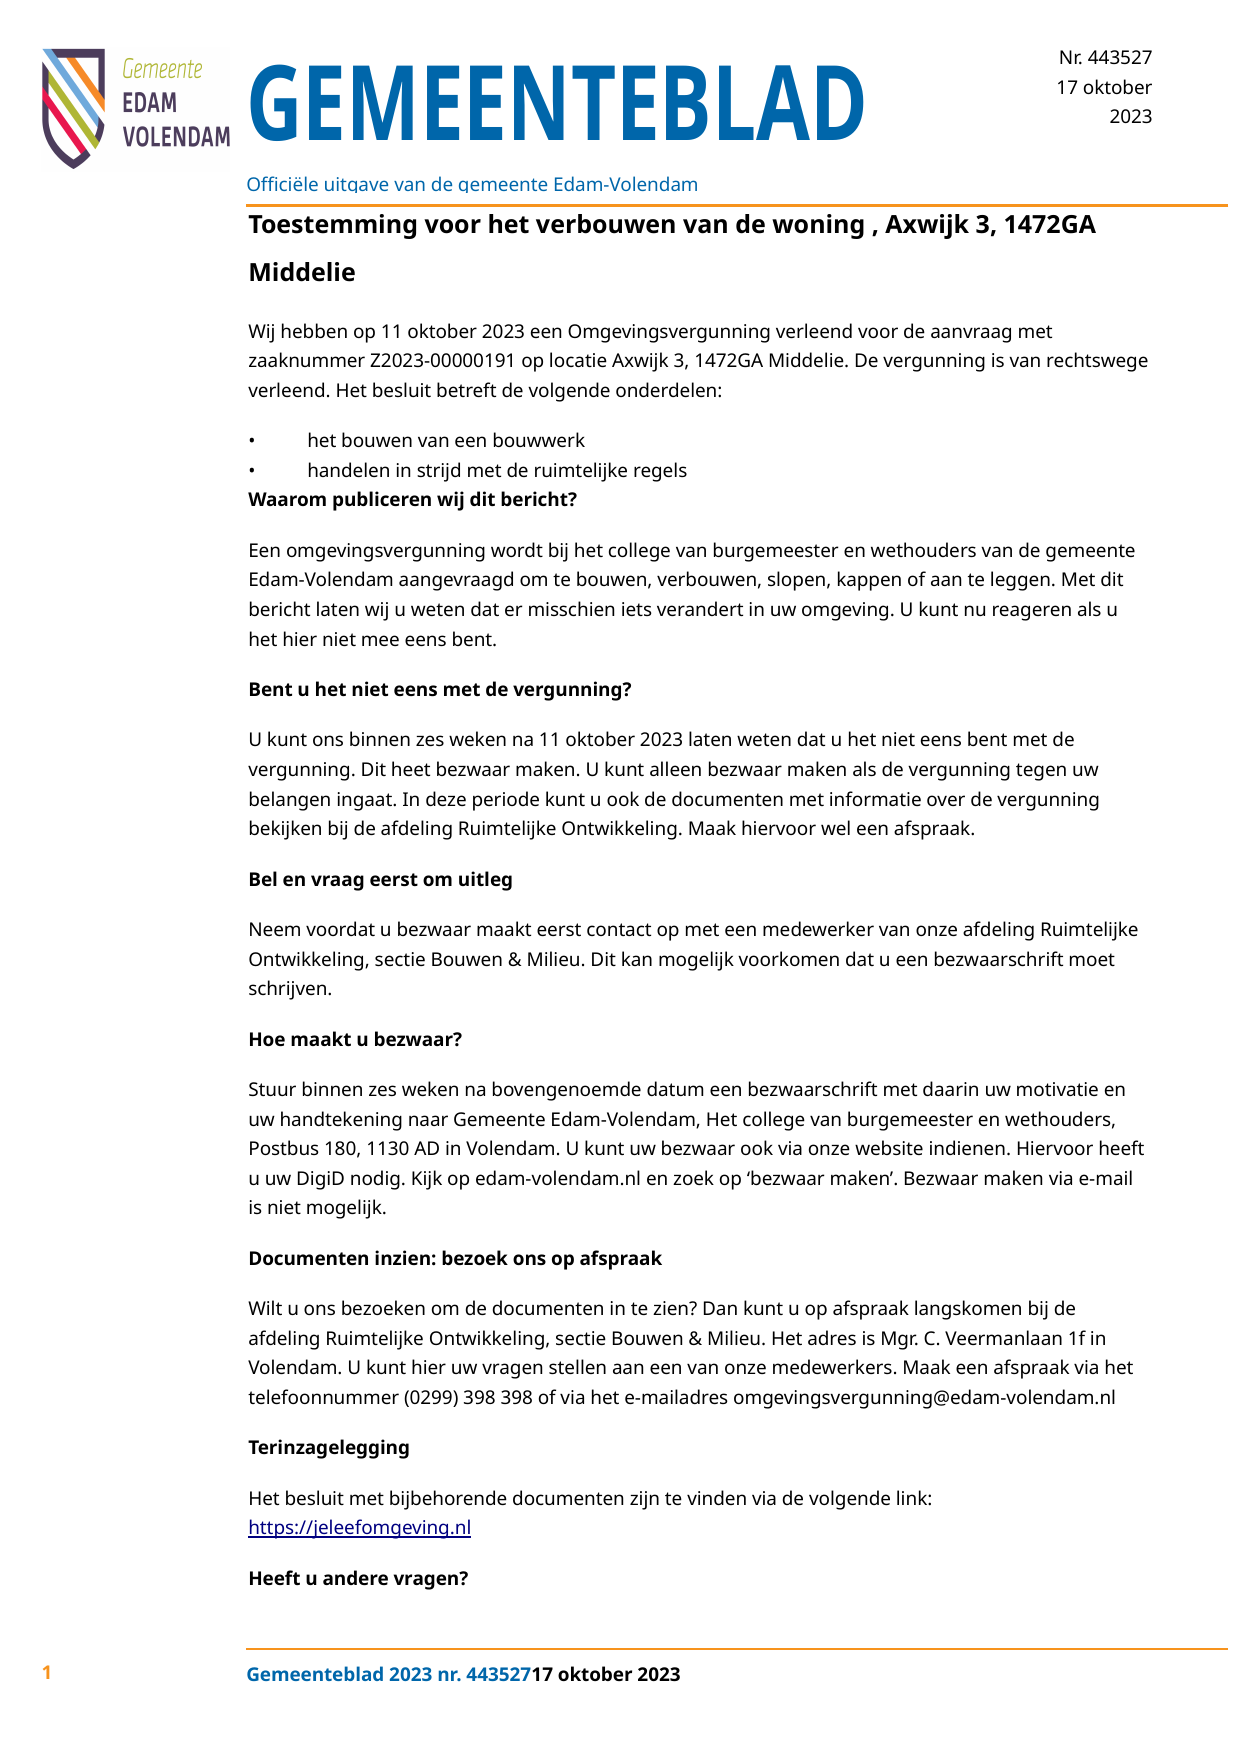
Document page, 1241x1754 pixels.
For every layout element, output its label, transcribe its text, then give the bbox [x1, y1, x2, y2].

text Wilt u ons bezoeken om de documenten in te zien? Dan kunt u op afspraak langskomen bij de afdeling Ruimtelijke Ontwikkeling, sectie Bouwen & Milieu. Het adres is Mgr. C. Veermanlaan 1f in Volendam. U kunt hier uw vragen stellen aan een van onze medewerkers. Maak een afspraak via het telefoonnummer (0299) 398 398 of via het e-mailadres omgevingsvergunning@edam-volendam.nl [248, 1295, 1152, 1410]
text Documenten inzien: bezoek ons op afspraak [248, 1245, 1152, 1271]
text Het besluit met bijbehorende documenten zijn te vinden via de volgende link: https://jeleefomgeving.nl [248, 1485, 1152, 1540]
text Een omgevingsvergunning wordt bij het college van burgemeester en wethouders van de gemeente Edam-Volendam aangevraagd om te bouwen, verbouwen, slopen, kappen of aan te leggen. Met dit bericht laten wij u weten dat er misschien iets verandert in uw omgeving. U kunt nu reageren als u het hier niet mee eens bent. [248, 537, 1152, 652]
text Waarom publiceren wij dit bericht? [248, 487, 1152, 512]
text Wij hebben op 11 oktober 2023 een Omgevingsvergunning verleend voor de aanvraag met zaaknummer Z2023-00000191 op locatie Axwijk 3, 1472GA Middelie. De vergunning is van rechtswege verleend. Het besluit betreft de volgende onderdelen: [248, 318, 1152, 403]
text Heeft u andere vragen? [248, 1565, 1152, 1591]
list handelen in strijd met de ruimtelijke regels [248, 457, 1152, 483]
text Bel en vraag eerst om uitleg [248, 866, 1152, 892]
list het bouwen van een bouwwerk [248, 427, 1152, 453]
text Stuur binnen zes weken na bovengenoemde datum een bezwaarschrift met daarin uw motivatie en uw handtekening naar Gemeente Edam-Volendam, Het college van burgemeester en wethouders, Postbus 180, 1130 AD in Volendam. U kunt uw bezwaar ook via onze website indienen. Hiervoor heeft u uw DigiD nodig. Kijk op edam-volendam.nl en zoek op ‘bezwaar maken’. Bezwaar maken via e-mail is niet mogelijk. [248, 1076, 1152, 1220]
text Neem voordat u bezwaar maakt eerst contact op met een medewerker van onze afdeling Ruimtelijke Ontwikkeling, sectie Bouwen & Milieu. Dit kan mogelijk voorkomen dat u een bezwaarschrift moet schrijven. [248, 916, 1152, 1001]
text Terinzagelegging [248, 1434, 1152, 1460]
text U kunt ons binnen zes weken na 11 oktober 2023 laten weten dat u het niet eens bent met de vergunning. Dit heet bezwaar maken. U kunt alleen bezwaar maken als de vergunning tegen uw belangen ingaat. In deze periode kunt u ook de documenten met informatie over de vergunning bekijken bij de afdeling Ruimtelijke Ontwikkeling. Maak hiervoor wel een afspraak. [248, 727, 1152, 841]
text Bent u het niet eens met de vergunning? [248, 676, 1152, 702]
text Toestemming voor het verbouwen van de woning , Axwijk 3, 1472GA Middelie [248, 207, 1152, 288]
text Hoe maakt u bezwaar? [248, 1026, 1152, 1052]
picture [41, 47, 231, 172]
